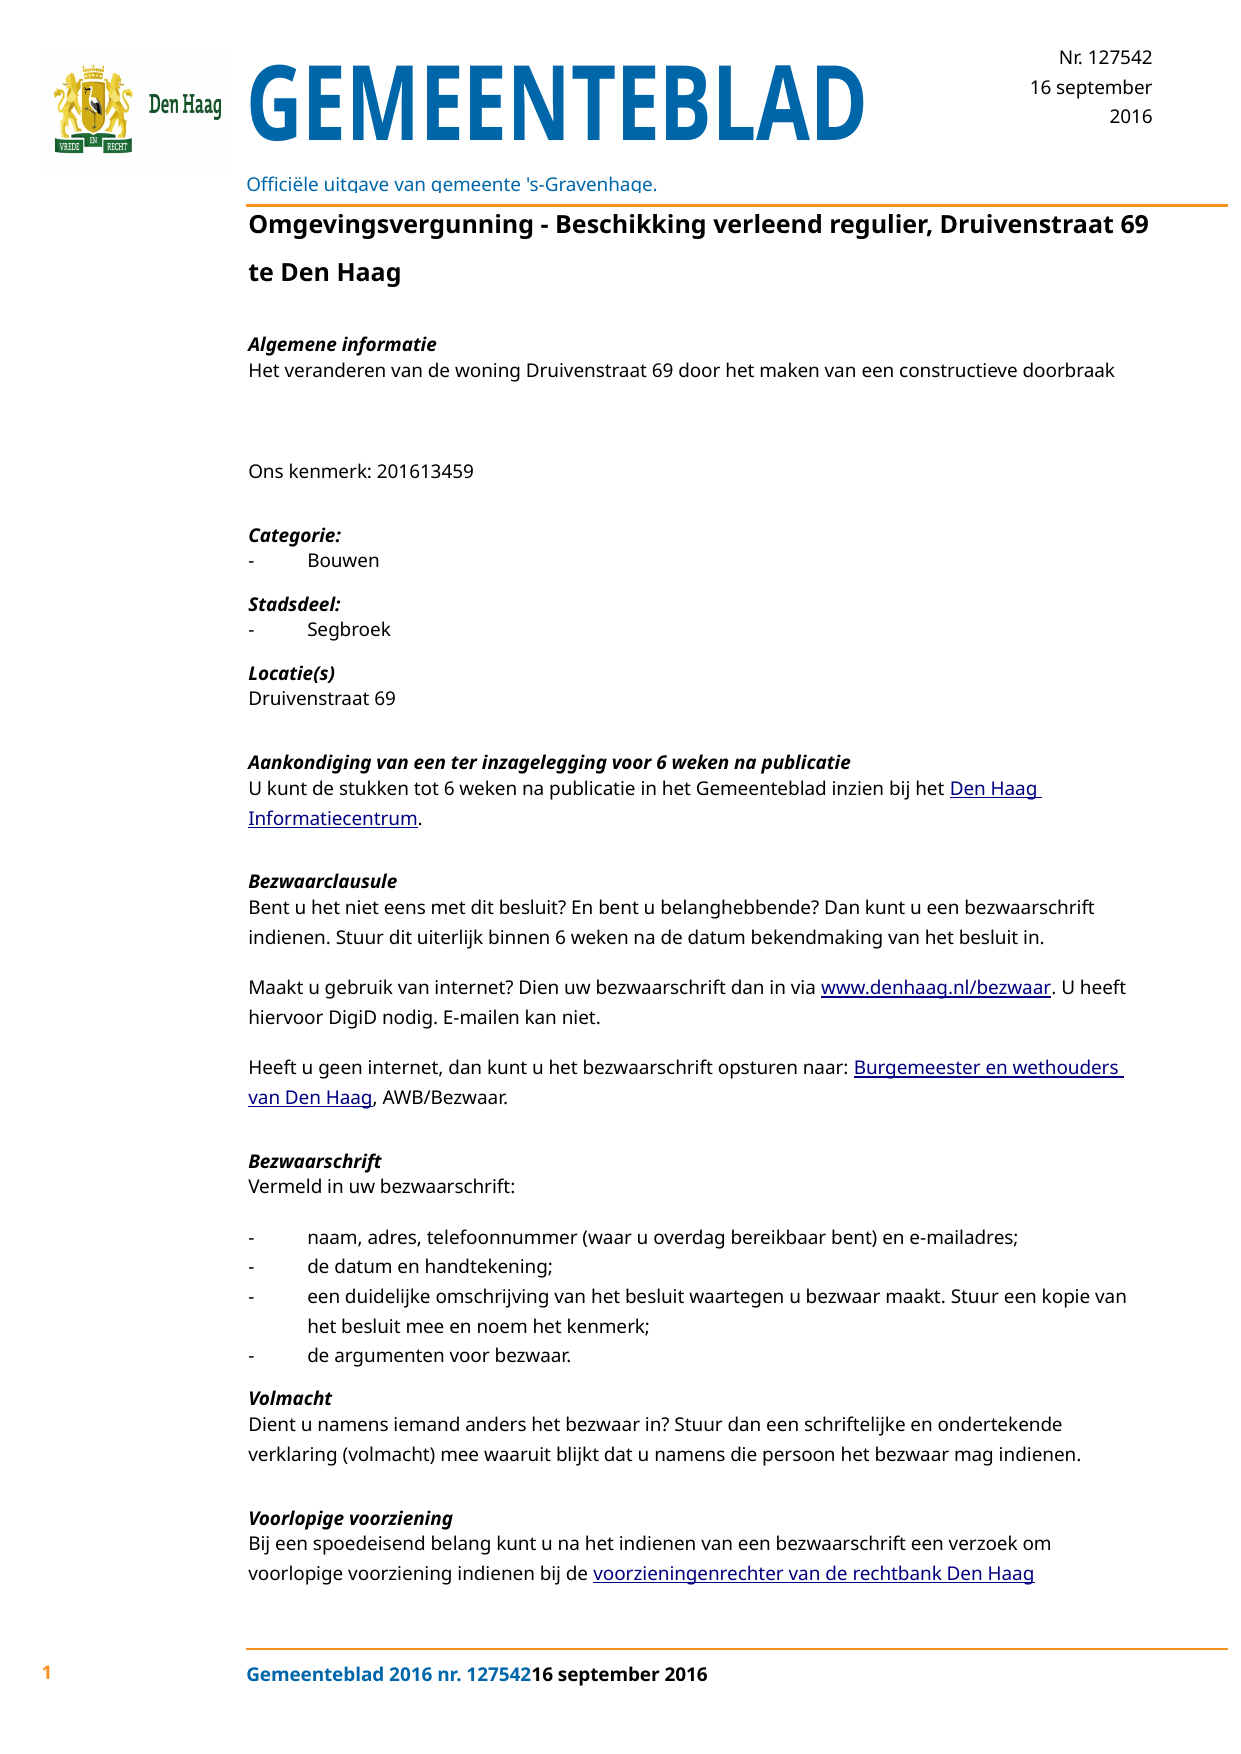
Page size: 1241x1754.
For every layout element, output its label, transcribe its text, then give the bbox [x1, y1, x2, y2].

list de argumenten voor bezwaar. [248, 1342, 1152, 1368]
text Bij een spoedeisend belang kunt u na het indienen van een bezwaarschrift een verzoek om voorlopige voorziening indienen bij de voorzieningenrechter van de rechtbank Den Haag [248, 1531, 1152, 1586]
text Het veranderen van de woning Druivenstraat 69 door het maken van een constructieve doorbraak [248, 357, 1152, 383]
text Omgevingsvergunning - Beschikking verleend regulier, Druivenstraat 69 te Den Haag [248, 207, 1152, 288]
picture [41, 47, 231, 172]
text Aankondiging van een ter inzagelegging voor 6 weken na publicatie [248, 749, 1152, 775]
text Locatie(s) [248, 660, 1152, 685]
text Algemene informatie [248, 331, 1152, 357]
list Segbroek [248, 617, 1152, 642]
text Vermeld in uw bezwaarschrift: [248, 1174, 1152, 1199]
text Druivenstraat 69 [248, 685, 1152, 711]
text Dient u namens iemand anders het bezwaar in? Stuur dan een schriftelijke en ondertekende verklaring (volmacht) mee waaruit blijkt dat u namens die persoon het bezwaar mag indienen. [248, 1411, 1152, 1467]
list de datum en handtekening; [248, 1254, 1152, 1279]
text Heeft u geen internet, dan kunt u het bezwaarschrift opsturen naar: Burgemeester en wethouders van Den Haag, AWB/Bezwaar. [248, 1054, 1152, 1110]
text Voorlopige voorziening [248, 1505, 1152, 1531]
list een duidelijke omschrijving van het besluit waartegen u bezwaar maakt. Stuur een kopie van het besluit mee en noem het kenmerk; [248, 1283, 1152, 1338]
text Categorie: [248, 522, 1152, 548]
text Bezwaarclausule [248, 869, 1152, 894]
text Bezwaarschrift [248, 1148, 1152, 1174]
text Ons kenmerk: 201613459 [248, 458, 1152, 484]
list naam, adres, telefoonnummer (waar u overdag bereikbaar bent) en e-mailadres; [248, 1224, 1152, 1250]
text Volmacht [248, 1386, 1152, 1411]
list Bouwen [248, 548, 1152, 573]
text U kunt de stukken tot 6 weken na publicatie in het Gemeenteblad inzien bij het Den Haag Informatiecentrum. [248, 775, 1152, 830]
text Stadsdeel: [248, 591, 1152, 617]
text Bent u het niet eens met dit besluit? En bent u belanghebbende? Dan kunt u een bezwaarschrift indienen. Stuur dit uiterlijk binnen 6 weken na de datum bekendmaking van het besluit in. [248, 894, 1152, 950]
text Maakt u gebruik van internet? Dien uw bezwaarschrift dan in via www.denhaag.nl/bezwaar. U heeft hiervoor DigiD nodig. E-mailen kan niet. [248, 974, 1152, 1030]
